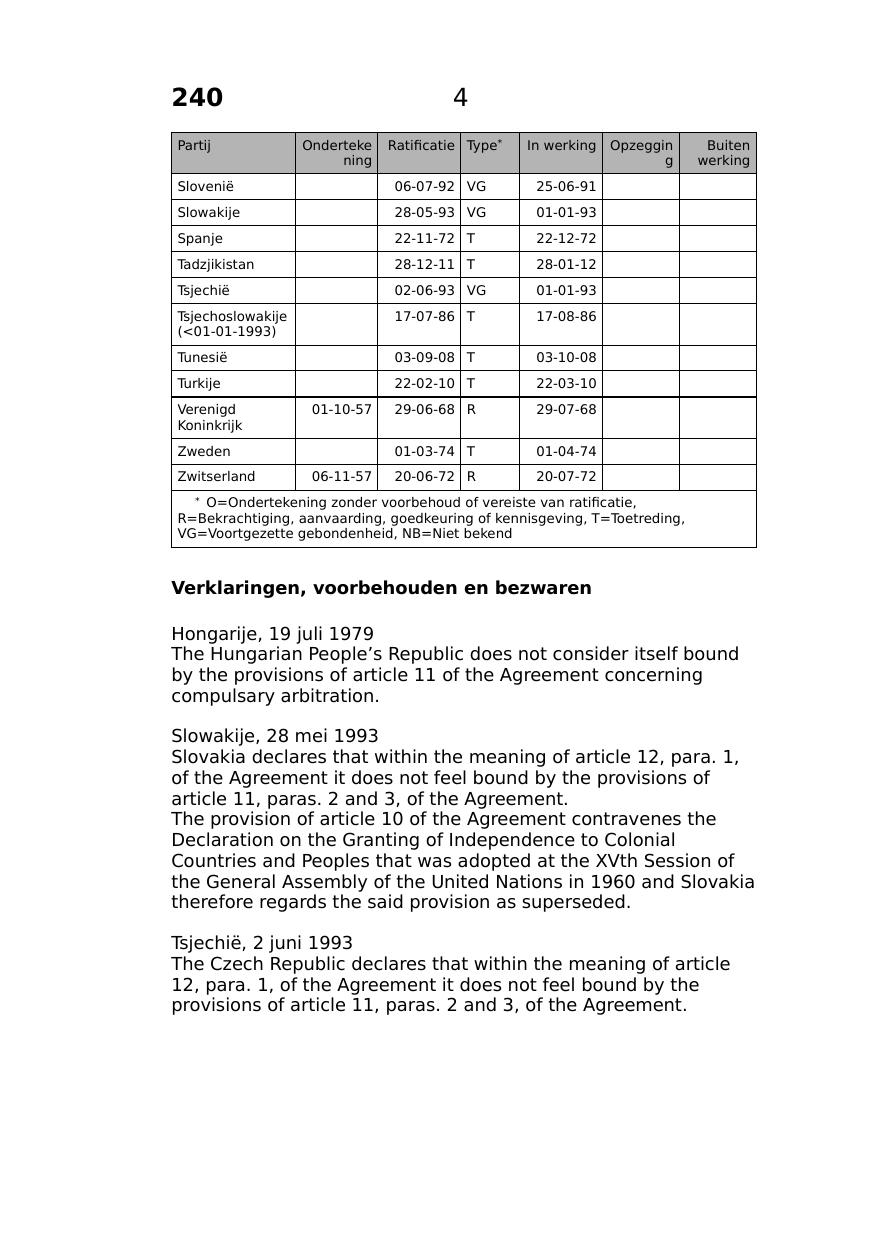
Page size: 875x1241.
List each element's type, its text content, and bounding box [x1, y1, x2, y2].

table_cell [603, 371, 679, 396]
table_cell [603, 398, 679, 438]
table_cell [296, 278, 377, 303]
table_cell [680, 200, 756, 225]
table_cell Verenigd Koninkrijk [172, 398, 295, 438]
table_cell Zwitserland [172, 465, 295, 490]
table_cell 17-07-86 [378, 304, 460, 344]
table_cell [680, 398, 756, 438]
table_cell [296, 304, 377, 344]
table_cell Zweden [172, 439, 295, 464]
table_header Ondertekening [296, 133, 377, 173]
table_cell Tadzjikistan [172, 252, 295, 277]
table_cell 17-08-86 [520, 304, 602, 344]
table_cell [680, 439, 756, 464]
table_header Ratificatie [378, 133, 460, 173]
table_header Type* [461, 133, 519, 173]
table_header Opzegging [603, 133, 679, 173]
table_cell 03-10-08 [520, 346, 602, 370]
table_cell 01-04-74 [520, 439, 602, 464]
table_cell 01-01-93 [520, 200, 602, 225]
table_cell VG [461, 278, 519, 303]
table_cell VG [461, 174, 519, 199]
table_cell [603, 252, 679, 277]
table_cell [296, 252, 377, 277]
table_cell T [461, 304, 519, 344]
table_cell VG [461, 200, 519, 225]
table_cell Turkije [172, 371, 295, 396]
table_cell [296, 346, 377, 370]
table_header In werking [520, 133, 602, 173]
table_cell Tunesië [172, 346, 295, 370]
table_cell [680, 252, 756, 277]
table_cell 28-12-11 [378, 252, 460, 277]
table_cell [296, 371, 377, 396]
table_cell [680, 278, 756, 303]
table_cell [680, 346, 756, 370]
table_cell T [461, 226, 519, 251]
table_cell T [461, 252, 519, 277]
table_cell T [461, 439, 519, 464]
table_cell 03-09-08 [378, 346, 460, 370]
table_cell [603, 465, 679, 490]
table_cell [680, 465, 756, 490]
table_cell 20-07-72 [520, 465, 602, 490]
table_cell Tsjechië [172, 278, 295, 303]
table_cell Spanje [172, 226, 295, 251]
table_cell 22-12-72 [520, 226, 602, 251]
table_cell 01-01-93 [520, 278, 602, 303]
table_cell [296, 226, 377, 251]
table_cell 28-01-12 [520, 252, 602, 277]
table_cell Slovenië [172, 174, 295, 199]
table_cell [603, 226, 679, 251]
table_cell 25-06-91 [520, 174, 602, 199]
table_cell [680, 304, 756, 344]
text Slowakije, 28 mei 1993 [171, 726, 756, 747]
table_cell 06-07-92 [378, 174, 460, 199]
text The Hungarian People’s Republic does not consider itself bound by the provisions of article 11 of the Agreement concerning compulsary arbitration. [171, 644, 756, 706]
table_cell [603, 174, 679, 199]
table_cell [296, 174, 377, 199]
text The provision of article 10 of the Agreement contravenes the Declaration on the Granting of Independence to Colonial Countries and Peoples that was adopted at the XVth Session of the General Assembly of the United Nations in 1960 and Slovakia therefore regards the said provision as superseded. [171, 809, 756, 913]
text Hongarije, 19 juli 1979 [171, 623, 756, 644]
table_cell 22-11-72 [378, 226, 460, 251]
table_cell [680, 226, 756, 251]
table_cell 20-06-72 [378, 465, 460, 490]
table_header Partij [172, 133, 295, 173]
table_cell R [461, 465, 519, 490]
table_cell 29-06-68 [378, 398, 460, 438]
table_cell [603, 200, 679, 225]
table_cell 01-10-57 [296, 398, 377, 438]
table_cell R [461, 398, 519, 438]
table_cell [296, 200, 377, 225]
table_cell [680, 174, 756, 199]
table_cell 22-02-10 [378, 371, 460, 396]
table_cell 22-03-10 [520, 371, 602, 396]
table_cell [603, 439, 679, 464]
table_cell T [461, 371, 519, 396]
table_cell [603, 304, 679, 344]
table_cell [603, 346, 679, 370]
table_cell [296, 439, 377, 464]
table_cell Slowakije [172, 200, 295, 225]
text Tsjechië, 2 juni 1993 [171, 933, 756, 954]
table_cell 06-11-57 [296, 465, 377, 490]
table_header Buiten werking [680, 133, 756, 173]
table_cell T [461, 346, 519, 370]
table_cell 01-03-74 [378, 439, 460, 464]
subtitle Verklaringen, voorbehouden en bezwaren [171, 578, 756, 598]
table_cell 02-06-93 [378, 278, 460, 303]
table_cell 28-05-93 [378, 200, 460, 225]
table_cell 29-07-68 [520, 398, 602, 438]
table_cell * O=Ondertekening zonder voorbehoud of vereiste van ratificatie, R=Bekrachtiging, aanvaarding, goedkeuring of kennisgeving, T=Toetreding, VG=Voortgezette gebondenheid, NB=Niet bekend [172, 491, 756, 547]
text Slovakia declares that within the meaning of article 12, para. 1, of the Agreement it does not feel bound by the provisions of article 11, paras. 2 and 3, of the Agreement. [171, 747, 756, 809]
table_cell [603, 278, 679, 303]
table_cell [680, 371, 756, 396]
text The Czech Republic declares that within the meaning of article 12, para. 1, of the Agreement it does not feel bound by the provisions of article 11, paras. 2 and 3, of the Agreement. [171, 954, 756, 1016]
table_cell Tsjechoslowakije (<01-01-1993) [172, 304, 295, 344]
